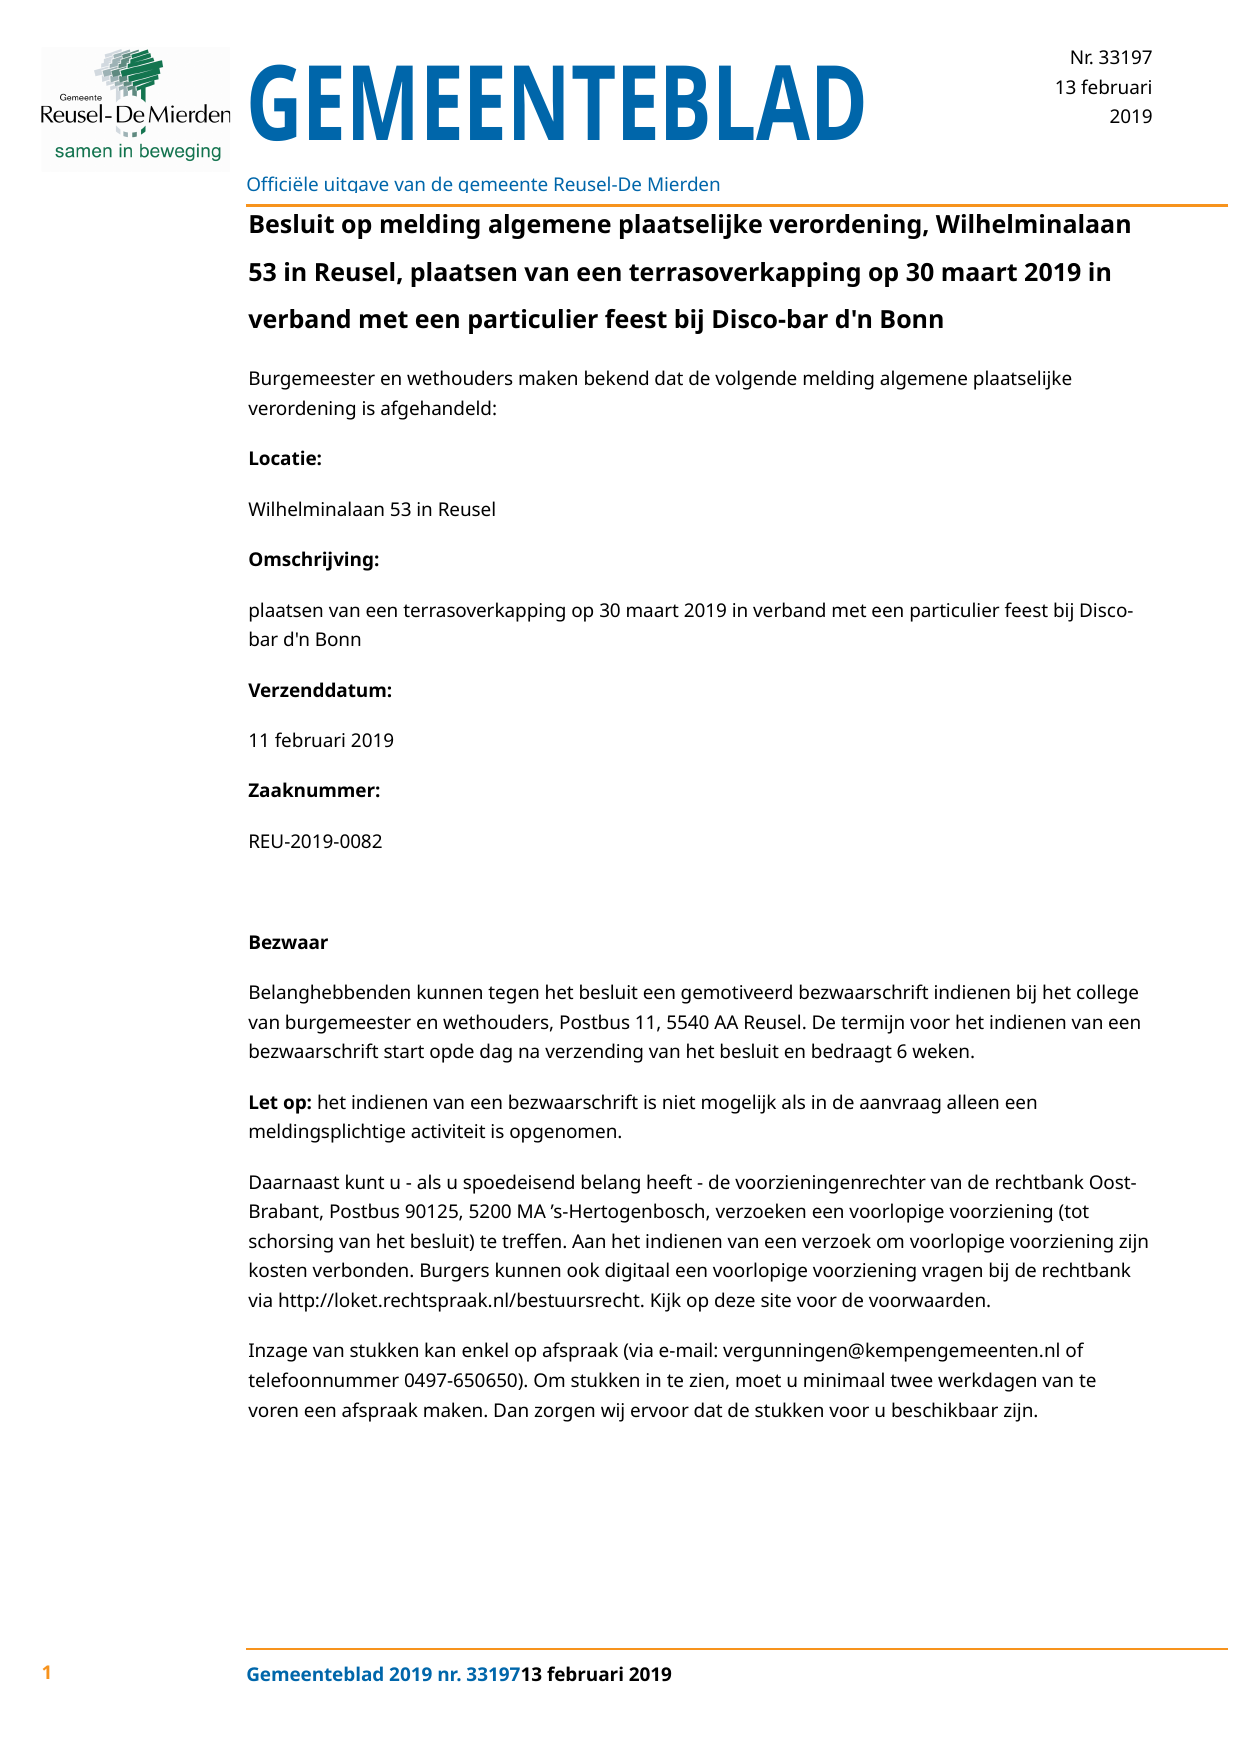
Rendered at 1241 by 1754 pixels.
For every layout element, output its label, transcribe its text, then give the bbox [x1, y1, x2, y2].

text Omschrijving: [248, 546, 1152, 572]
text Inzage van stukken kan enkel op afspraak (via e-mail: vergunningen@kempengemeenten.nl of telefoonnummer 0497-650650). Om stukken in te zien, moet u minimaal twee werkdagen van te voren een afspraak maken. Dan zorgen wij ervoor dat de stukken voor u beschikbaar zijn. [248, 1338, 1152, 1422]
text Locatie: [248, 446, 1152, 471]
text Verzenddatum: [248, 677, 1152, 702]
text Daarnaast kunt u - als u spoedeisend belang heeft - de voorzieningenrechter van de rechtbank Oost-Brabant, Postbus 90125, 5200 MA ’s-Hertogenbosch, verzoeken een voorlopige voorziening (tot schorsing van het besluit) te treffen. Aan het indienen van een verzoek om voorlopige voorziening zijn kosten verbonden. Burgers kunnen ook digitaal een voorlopige voorziening vragen bij de rechtbank via http://loket.rechtspraak.nl/bestuursrecht. Kijk op deze site voor de voorwaarden. [248, 1169, 1152, 1313]
text Besluit op melding algemene plaatselijke verordening, Wilhelminalaan 53 in Reusel, plaatsen van een terrasoverkapping op 30 maart 2019 in verband met een particulier feest bij Disco-bar d'n Bonn [248, 207, 1152, 336]
text Burgemeester en wethouders maken bekend dat de volgende melding algemene plaatselijke verordening is afgehandeld: [248, 366, 1152, 421]
text Let op: het indienen van een bezwaarschrift is niet mogelijk als in de aanvraag alleen een meldingsplichtige activiteit is opgenomen. [248, 1089, 1152, 1144]
text 11 februari 2019 [248, 727, 1152, 753]
text Zaaknummer: [248, 778, 1152, 803]
text REU-2019-0082 [248, 828, 1152, 854]
text Wilhelminalaan 53 in Reusel [248, 496, 1152, 522]
text Bezwaar [248, 929, 1152, 954]
text Belanghebbenden kunnen tegen het besluit een gemotiveerd bezwaarschrift indienen bij het college van burgemeester en wethouders, Postbus 11, 5540 AA Reusel. De termijn voor het indienen van een bezwaarschrift start opde dag na verzending van het besluit en bedraagt 6 weken. [248, 979, 1152, 1064]
picture [41, 47, 231, 172]
text plaatsen van een terrasoverkapping op 30 maart 2019 in verband met een particulier feest bij Disco-bar d'n Bonn [248, 597, 1152, 652]
